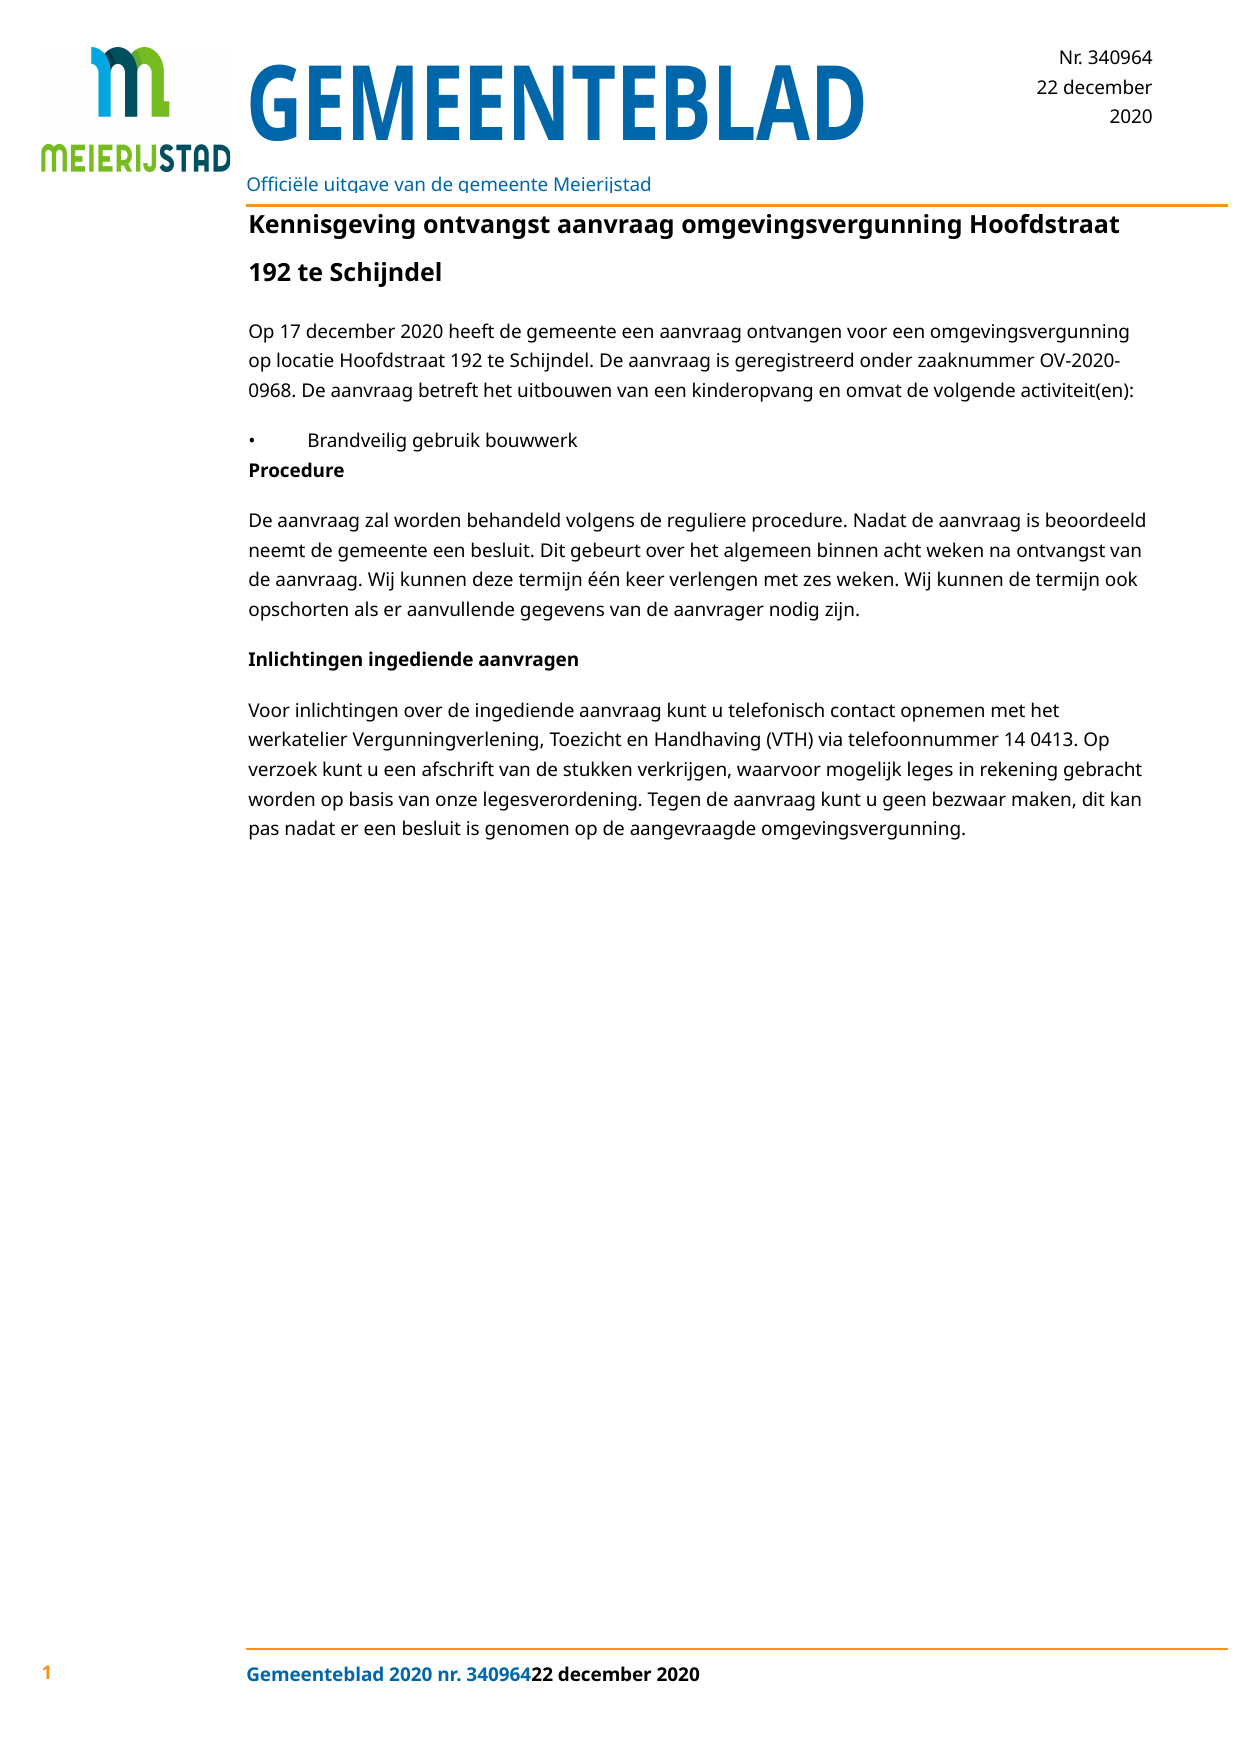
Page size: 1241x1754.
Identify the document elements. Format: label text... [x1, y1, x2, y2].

text Procedure [248, 457, 1152, 483]
list Brandveilig gebruik bouwwerk [248, 427, 1152, 453]
text Voor inlichtingen over de ingediende aanvraag kunt u telefonisch contact opnemen met het werkatelier Vergunningverlening, Toezicht en Handhaving (VTH) via telefoonnummer 14 0413. Op verzoek kunt u een afschrift van de stukken verkrijgen, waarvoor mogelijk leges in rekening gebracht worden op basis van onze legesverordening. Tegen de aanvraag kunt u geen bezwaar maken, dit kan pas nadat er een besluit is genomen op de aangevraagde omgevingsvergunning. [248, 697, 1152, 841]
picture [41, 47, 231, 172]
text Kennisgeving ontvangst aanvraag omgevingsvergunning Hoofdstraat 192 te Schijndel [248, 207, 1152, 288]
text Op 17 december 2020 heeft de gemeente een aanvraag ontvangen voor een omgevingsvergunning op locatie Hoofdstraat 192 te Schijndel. De aanvraag is geregistreerd onder zaaknummer OV-2020-0968. De aanvraag betreft het uitbouwen van een kinderopvang en omvat de volgende activiteit(en): [248, 318, 1152, 403]
text De aanvraag zal worden behandeld volgens de reguliere procedure. Nadat de aanvraag is beoordeeld neemt de gemeente een besluit. Dit gebeurt over het algemeen binnen acht weken na ontvangst van de aanvraag. Wij kunnen deze termijn één keer verlengen met zes weken. Wij kunnen de termijn ook opschorten als er aanvullende gegevens van de aanvrager nodig zijn. [248, 507, 1152, 622]
text Inlichtingen ingediende aanvragen [248, 647, 1152, 672]
